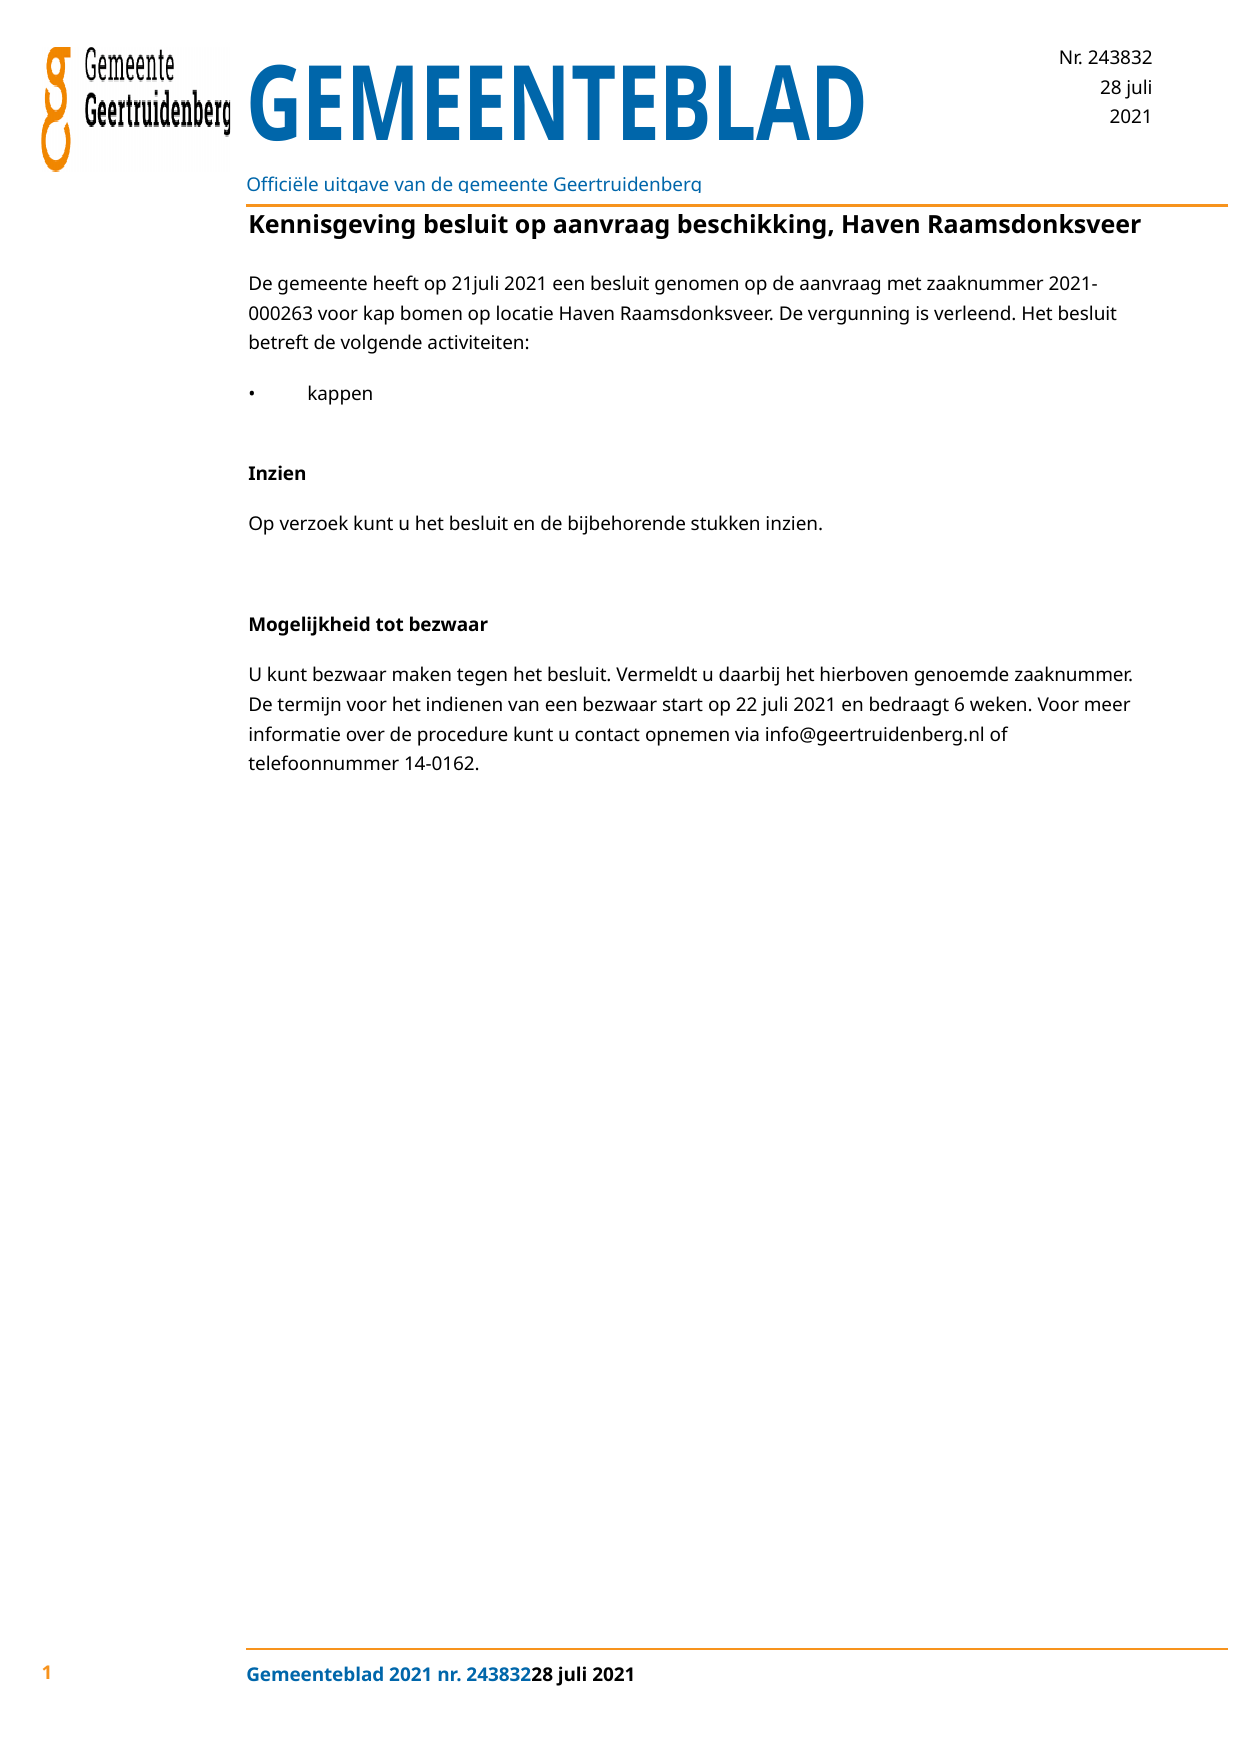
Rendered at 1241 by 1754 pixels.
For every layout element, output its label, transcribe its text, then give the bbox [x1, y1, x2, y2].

text Mogelijkheid tot bezwaar [248, 611, 1152, 637]
picture [41, 47, 231, 172]
list kappen [248, 380, 1152, 406]
text Kennisgeving besluit op aanvraag beschikking, Haven Raamsdonksveer [248, 207, 1152, 241]
text U kunt bezwaar maken tegen het besluit. Vermeldt u daarbij het hierboven genoemde zaaknummer. De termijn voor het indienen van een bezwaar start op 22 juli 2021 en bedraagt 6 weken. Voor meer informatie over de procedure kunt u contact opnemen via info@geertruidenberg.nl of telefoonnummer 14-0162. [248, 662, 1152, 776]
text Inzien [248, 460, 1152, 486]
text De gemeente heeft op 21juli 2021 een besluit genomen op de aanvraag met zaaknummer 2021-000263 voor kap bomen op locatie Haven Raamsdonksveer. De vergunning is verleend. Het besluit betreft de volgende activiteiten: [248, 270, 1152, 355]
text Op verzoek kunt u het besluit en de bijbehorende stukken inzien. [248, 510, 1152, 536]
